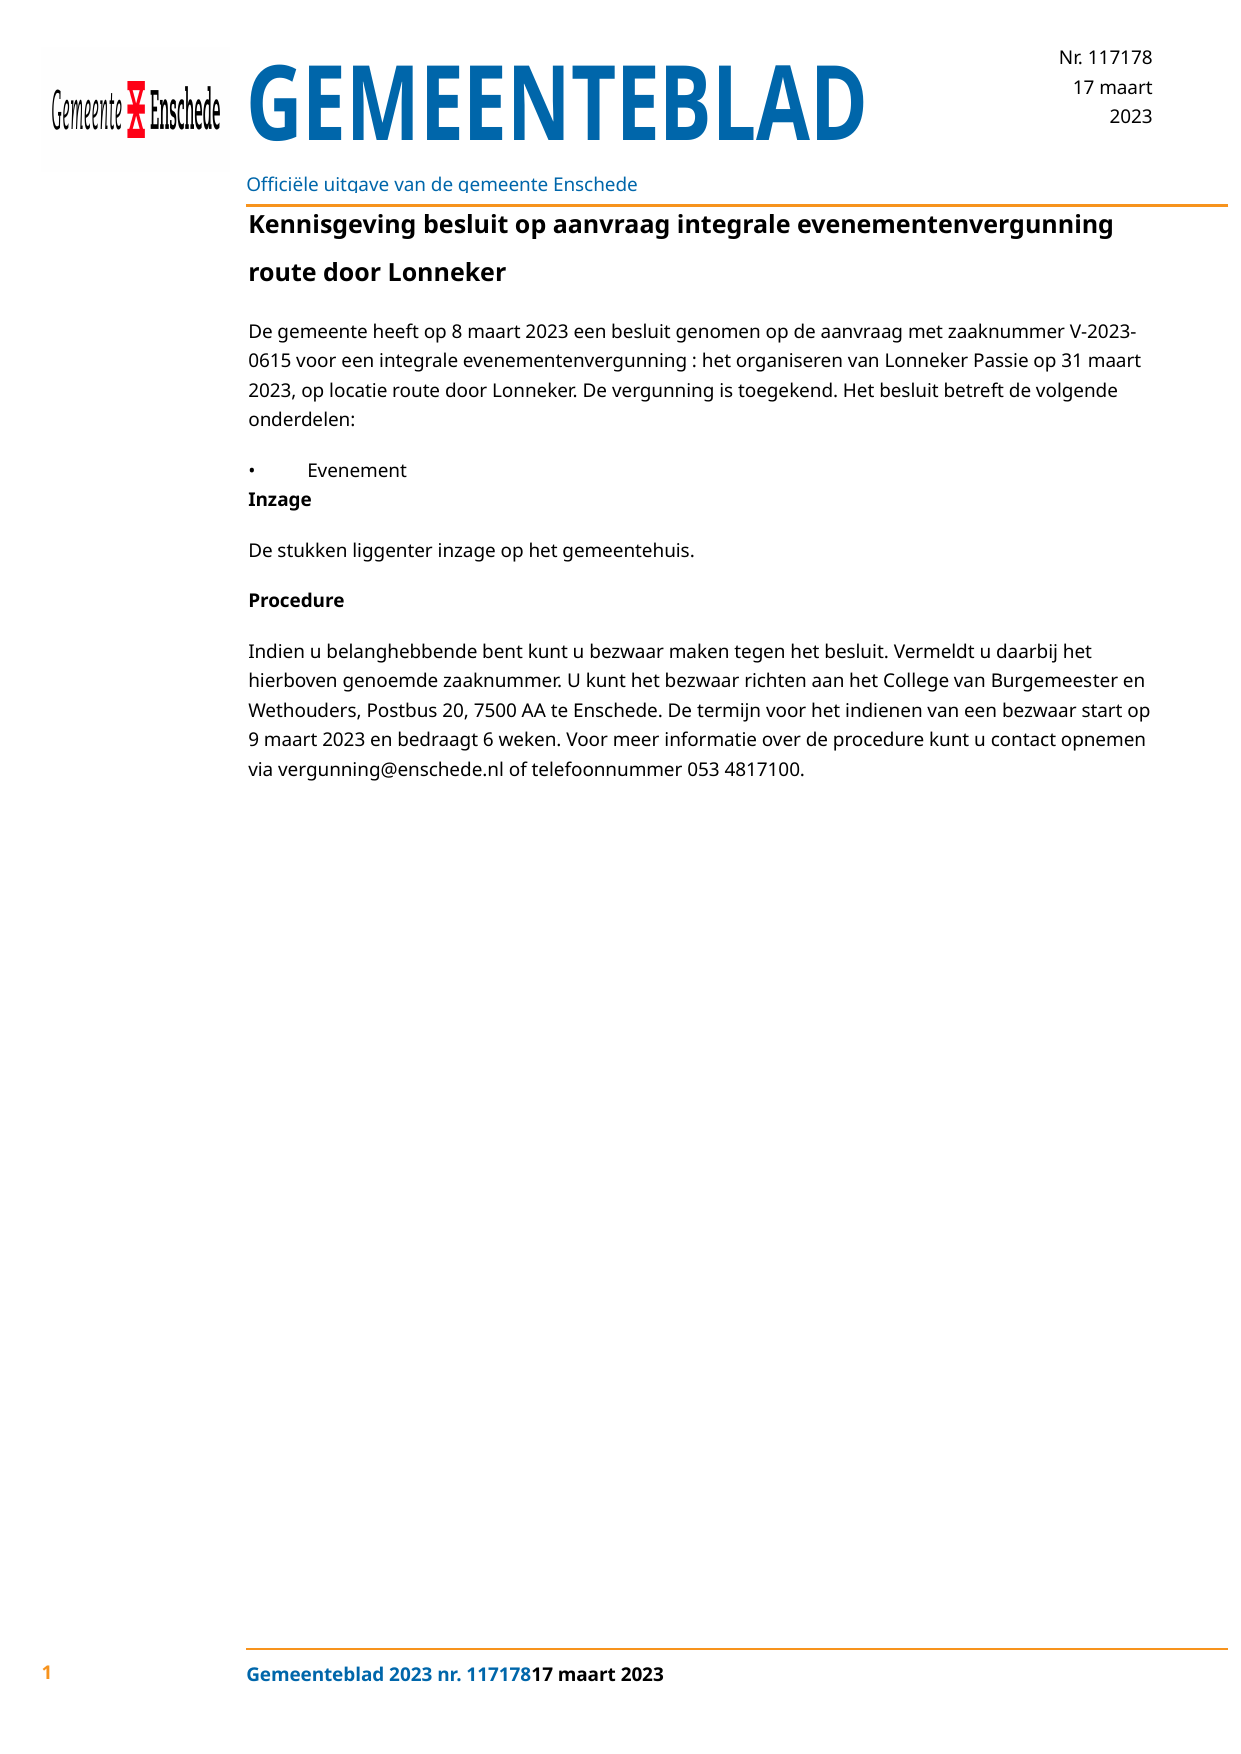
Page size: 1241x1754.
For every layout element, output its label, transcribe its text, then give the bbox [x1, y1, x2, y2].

text Procedure [248, 587, 1152, 613]
text Indien u belanghebbende bent kunt u bezwaar maken tegen het besluit. Vermeldt u daarbij het hierboven genoemde zaaknummer. U kunt het bezwaar richten aan het College van Burgemees­ter en Wethouders, Postbus 20, 7500 AA te Enschede. De termijn voor het indienen van een bezwaar start op 9 maart 2023 en bedraagt 6 weken. Voor meer informatie over de procedure kunt u contact opnemen via vergunning@enschede.nl of telefoonnummer 053 4817100. [248, 638, 1152, 782]
text De stukken liggenter inzage op het gemeentehuis. [248, 537, 1152, 563]
text Kennisgeving besluit op aanvraag integrale evenementenvergunning route door Lonneker [248, 207, 1152, 288]
text Inzage [248, 487, 1152, 512]
text De gemeente heeft op 8 maart 2023 een besluit genomen op de aanvraag met zaaknummer V-2023-0615 voor een integrale evenementenvergunning : het organiseren van Lonneker Passie op 31 maart 2023, op locatie route door Lonneker. De vergunning is toegekend. Het besluit betreft de volgende onderdelen: [248, 318, 1152, 432]
picture [41, 47, 231, 172]
list Evenement [248, 457, 1152, 483]
